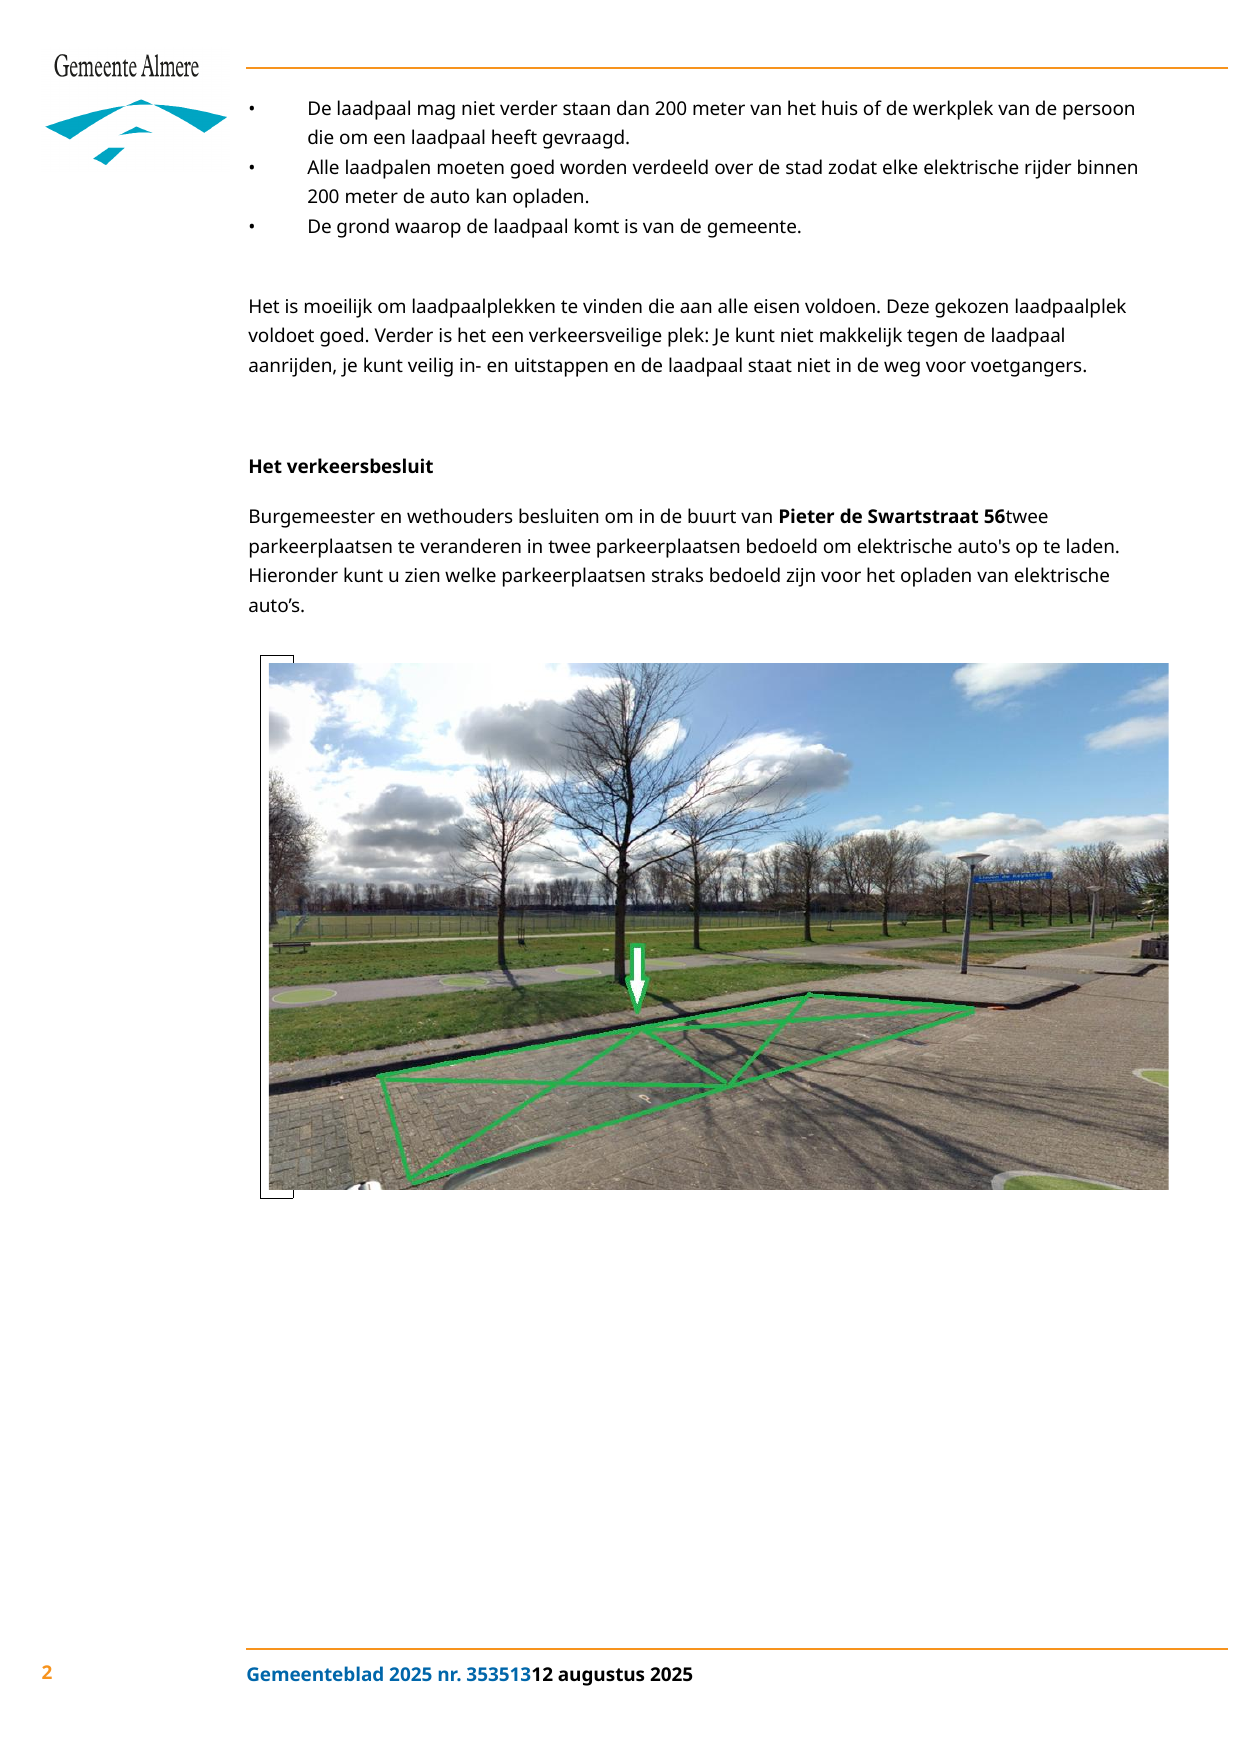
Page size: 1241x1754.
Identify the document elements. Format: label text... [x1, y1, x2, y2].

list Alle laadpalen moeten goed worden verdeeld over de stad zodat elke elektrische rijder binnen 200 meter de auto kan opladen. [248, 154, 1152, 209]
picture [41, 47, 231, 172]
text Het verkeersbesluit [248, 453, 1152, 479]
list De grond waarop de laadpaal komt is van de gemeente. [248, 213, 1152, 239]
text Het is moeilijk om laadpaalplekken te vinden die aan alle eisen voldoen. Deze gekozen laadpaalplek voldoet goed. Verder is het een verkeersveilige plek: Je kunt niet makkelijk tegen de laadpaal aanrijden, je kunt veilig in- en uitstappen en de laadpaal staat niet in de weg voor voetgangers. [248, 293, 1152, 378]
list De laadpaal mag niet verder staan dan 200 meter van het huis of de werkplek van de persoon die om een laadpaal heeft gevraagd. [248, 95, 1152, 150]
picture [268, 663, 1169, 1190]
text Burgemeester en wethouders besluiten om in de buurt van Pieter de Swartstraat 56twee parkeerplaatsen te veranderen in twee parkeerplaatsen bedoeld om elektrische auto's op te laden. Hieronder kunt u zien welke parkeerplaatsen straks bedoeld zijn voor het opladen van elektrische auto’s. [248, 503, 1152, 618]
